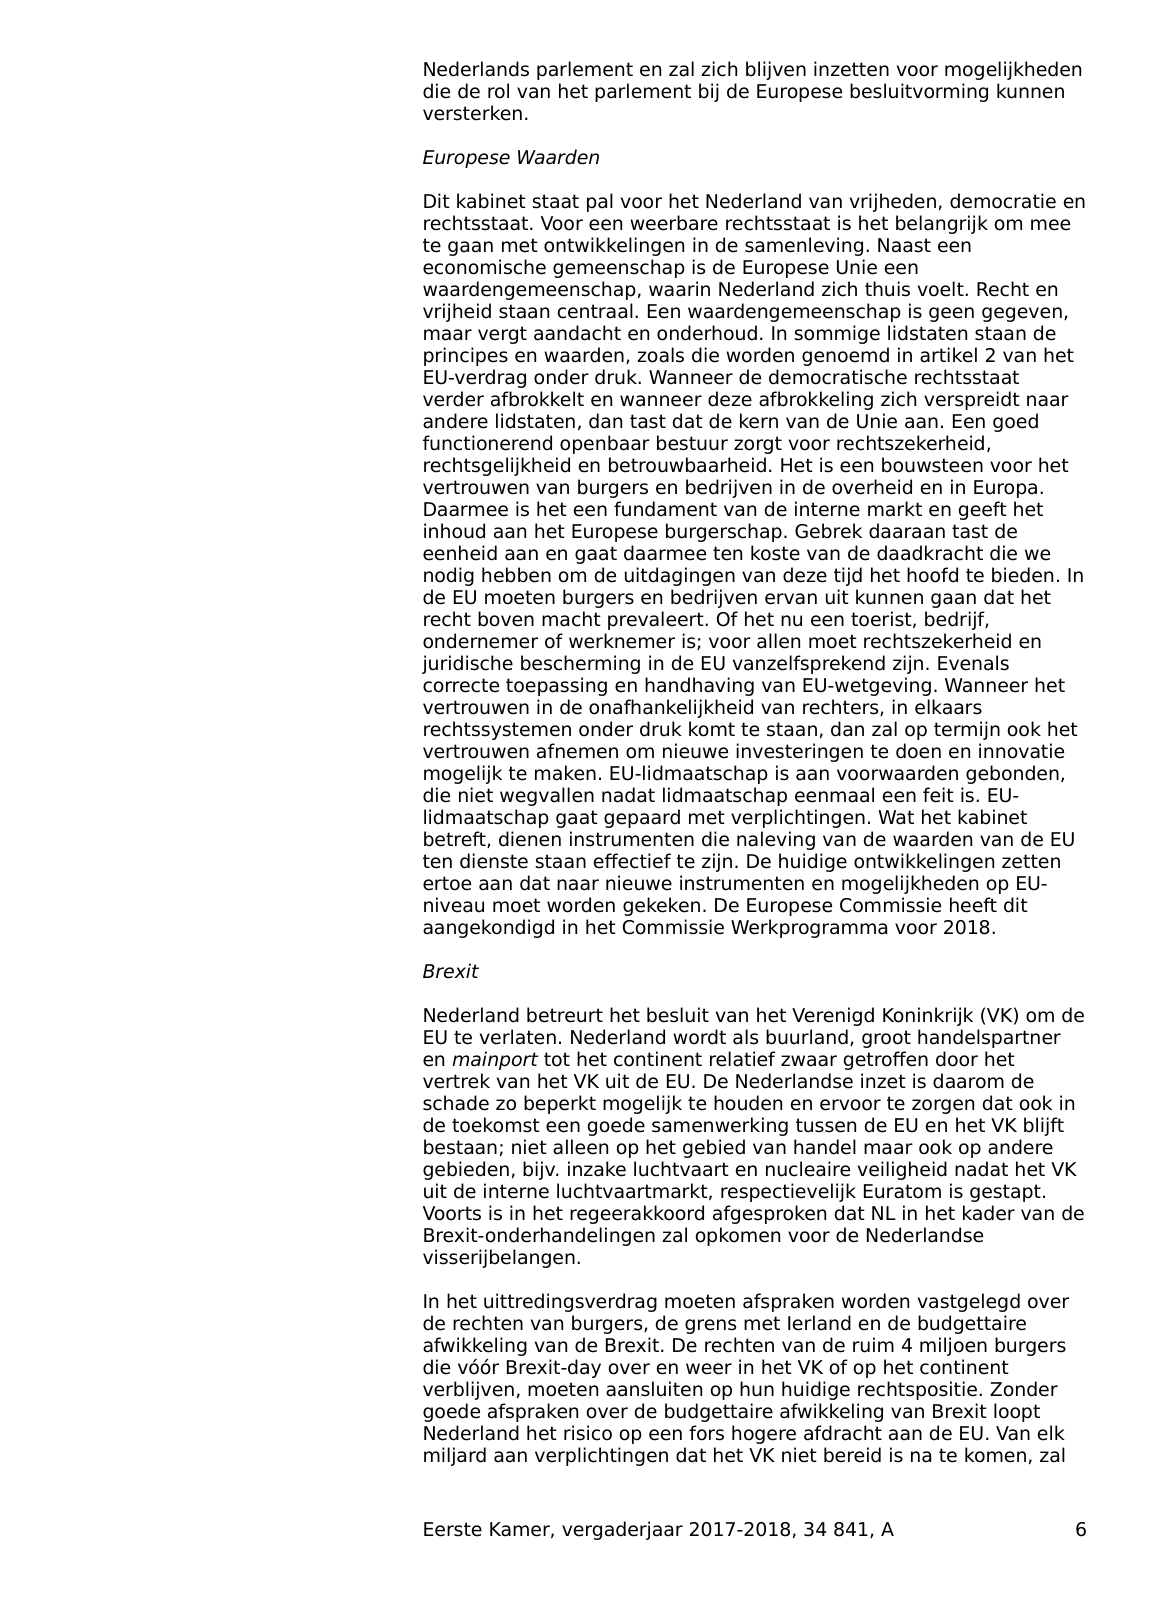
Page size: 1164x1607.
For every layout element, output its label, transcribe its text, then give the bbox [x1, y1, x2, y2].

text Nederlands parlement en zal zich blijven inzetten voor mogelijkheden die de rol van het parlement bij de Europese besluitvorming kunnen versterken. [422, 59, 1087, 125]
text Nederland betreurt het besluit van het Verenigd Koninkrijk (VK) om de EU te verlaten. Nederland wordt als buurland, groot handelspartner en mainport tot het continent relatief zwaar getroffen door het vertrek van het VK uit de EU. De Nederlandse inzet is daarom de schade zo beperkt mogelijk te houden en ervoor te zorgen dat ook in de toekomst een goede samenwerking tussen de EU en het VK blijft bestaan; niet alleen op het gebied van handel maar ook op andere gebieden, bijv. inzake luchtvaart en nucleaire veiligheid nadat het VK uit de interne luchtvaartmarkt, respectievelijk Euratom is gestapt. Voorts is in het regeerakkoord afgesproken dat NL in het kader van de Brexit-onderhandelingen zal opkomen voor de Nederlandse visserijbelangen. [422, 1005, 1087, 1269]
text Dit kabinet staat pal voor het Nederland van vrijheden, democratie en rechtsstaat. Voor een weerbare rechtsstaat is het belangrijk om mee te gaan met ontwikkelingen in de samenleving. Naast een economische gemeenschap is de Europese Unie een waardengemeenschap, waarin Nederland zich thuis voelt. Recht en vrijheid staan centraal. Een waardengemeenschap is geen gegeven, maar vergt aandacht en onderhoud. In sommige lidstaten staan de principes en waarden, zoals die worden genoemd in artikel 2 van het EU-verdrag onder druk. Wanneer de democratische rechtsstaat verder afbrokkelt en wanneer deze afbrokkeling zich verspreidt naar andere lidstaten, dan tast dat de kern van de Unie aan. Een goed functionerend openbaar bestuur zorgt voor rechtszekerheid, rechtsgelijkheid en betrouwbaarheid. Het is een bouwsteen voor het vertrouwen van burgers en bedrijven in de overheid en in Europa. Daarmee is het een fundament van de interne markt en geeft het inhoud aan het Europese burgerschap. Gebrek daaraan tast de eenheid aan en gaat daarmee ten koste van de daadkracht die we nodig hebben om de uitdagingen van deze tijd het hoofd te bieden. In de EU moeten burgers en bedrijven ervan uit kunnen gaan dat het recht boven macht prevaleert. Of het nu een toerist, bedrijf, ondernemer of werknemer is; voor allen moet rechtszekerheid en juridische bescherming in de EU vanzelfsprekend zijn. Evenals correcte toepassing en handhaving van EU-wetgeving. Wanneer het vertrouwen in de onafhankelijkheid van rechters, in elkaars rechtssystemen onder druk komt te staan, dan zal op termijn ook het vertrouwen afnemen om nieuwe investeringen te doen en innovatie mogelijk te maken. EU-lidmaatschap is aan voorwaarden gebonden, die niet wegvallen nadat lidmaatschap eenmaal een feit is. EU-lidmaatschap gaat gepaard met verplichtingen. Wat het kabinet betreft, dienen instrumenten die naleving van de waarden van de EU ten dienste staan effectief te zijn. De huidige ontwikkelingen zetten ertoe aan dat naar nieuwe instrumenten en mogelijkheden op EU-niveau moet worden gekeken. De Europese Commissie heeft dit aangekondigd in het Commissie Werkprogramma voor 2018. [422, 191, 1087, 939]
subtitle Europese Waarden [422, 147, 1087, 169]
subtitle Brexit [422, 961, 1087, 983]
text In het uittredingsverdrag moeten afspraken worden vastgelegd over de rechten van burgers, de grens met Ierland en de budgettaire afwikkeling van de Brexit. De rechten van de ruim 4 miljoen burgers die vóór Brexit-day over en weer in het VK of op het continent verblijven, moeten aansluiten op hun huidige rechtspositie. Zonder goede afspraken over de budgettaire afwikkeling van Brexit loopt Nederland het risico op een fors hogere afdracht aan de EU. Van elk miljard aan verplichtingen dat het VK niet bereid is na te komen, zal [422, 1291, 1087, 1467]
